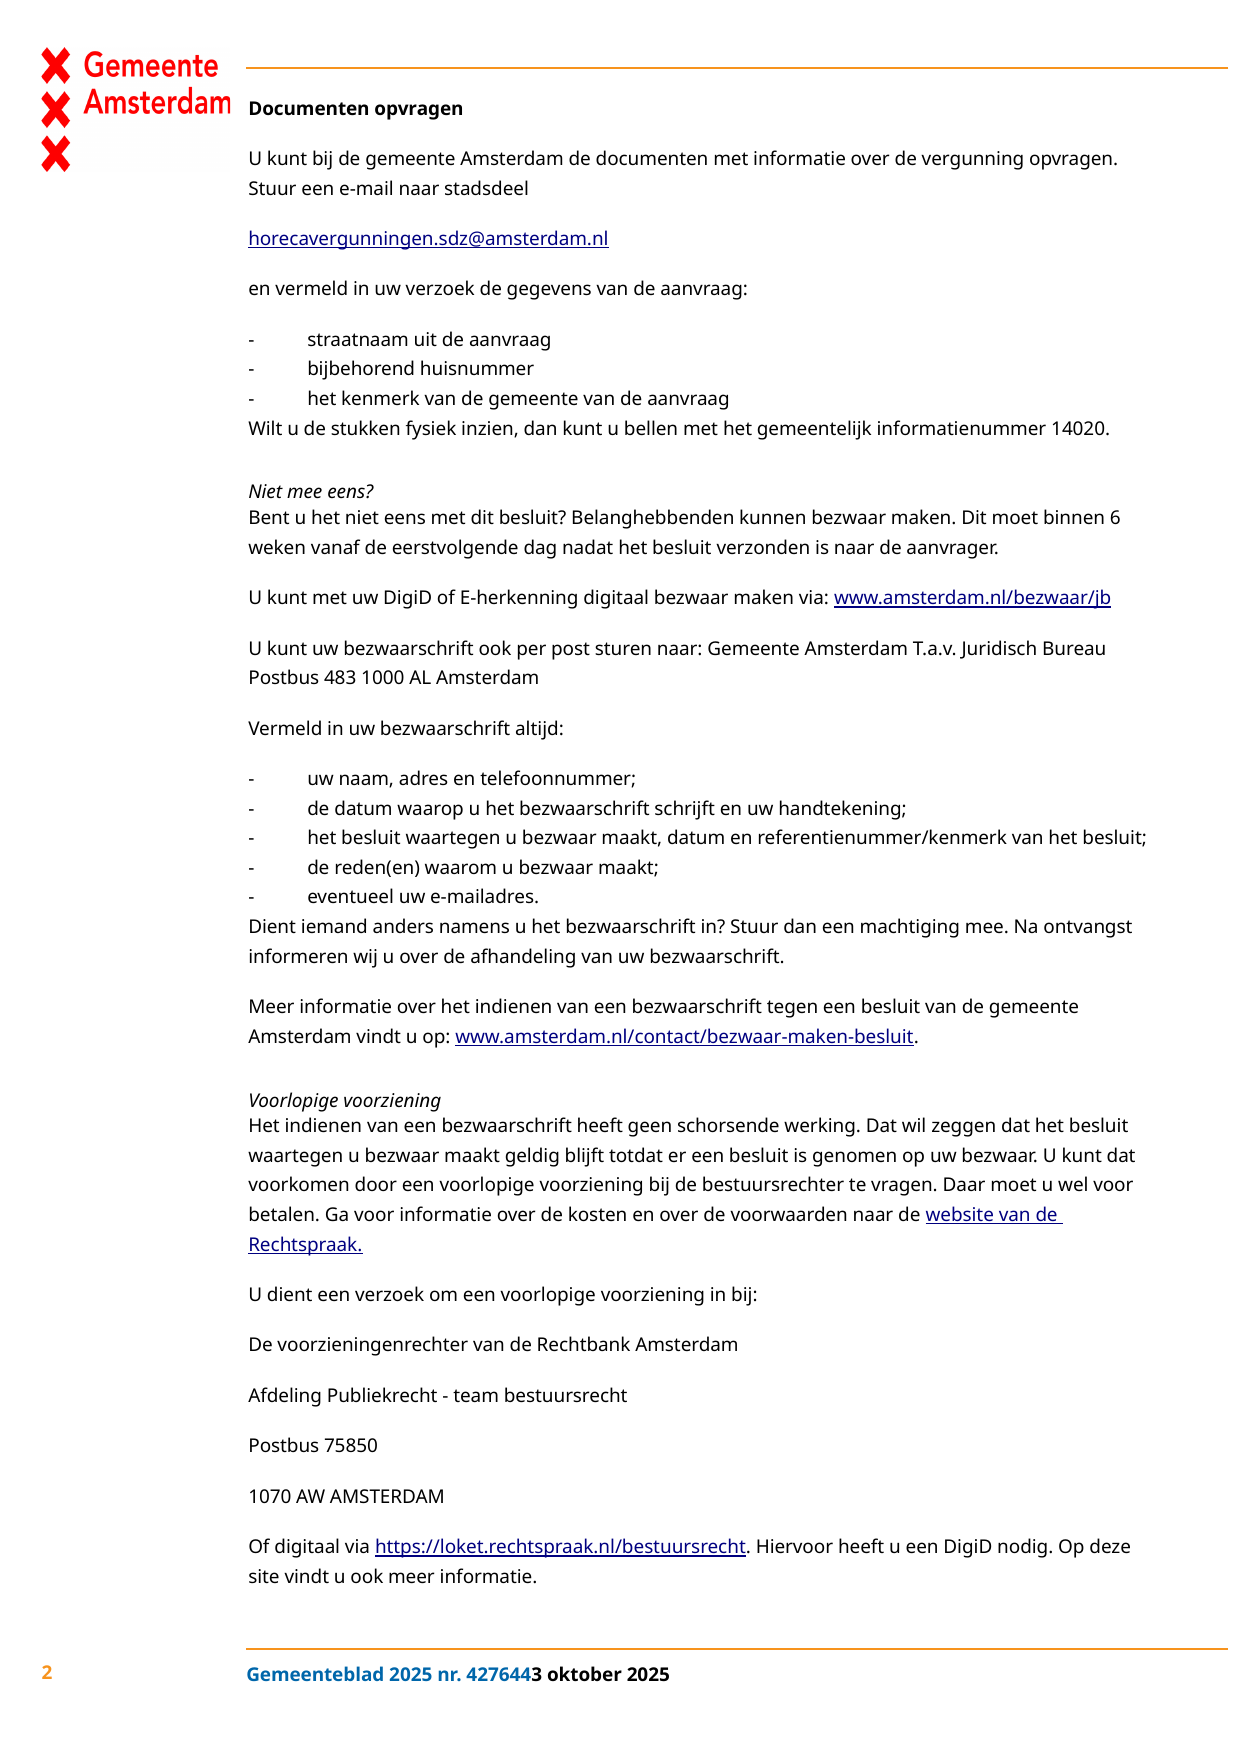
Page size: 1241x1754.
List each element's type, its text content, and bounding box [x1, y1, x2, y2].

text Wilt u de stukken fysiek inzien, dan kunt u bellen met het gemeentelijk informatienummer 14020. [248, 415, 1152, 441]
list eventueel uw e-mailadres. [248, 884, 1152, 909]
list de datum waarop u het bezwaarschrift schrijft en uw handtekening; [248, 795, 1152, 821]
text U dient een verzoek om een voorlopige voorziening in bij: [248, 1281, 1152, 1307]
list straatnaam uit de aanvraag [248, 326, 1152, 352]
text 1070 AW AMSTERDAM [248, 1483, 1152, 1509]
picture [41, 47, 231, 172]
text Afdeling Publiekrecht - team bestuursrecht [248, 1382, 1152, 1408]
list het besluit waartegen u bezwaar maakt, datum en referentienummer/kenmerk van het besluit; [248, 824, 1152, 850]
text en vermeld in uw verzoek de gegevens van de aanvraag: [248, 276, 1152, 301]
text Meer informatie over het indienen van een bezwaarschrift tegen een besluit van de gemeente Amsterdam vindt u op: www.amsterdam.nl/contact/bezwaar-maken-besluit. [248, 993, 1152, 1048]
text Documenten opvragen [248, 95, 1152, 121]
text Voorlopige voorziening [248, 1087, 1152, 1112]
text De voorzieningenrechter van de Rechtbank Amsterdam [248, 1332, 1152, 1357]
list bijbehorend huisnummer [248, 356, 1152, 381]
text Niet mee eens? [248, 479, 1152, 504]
text Bent u het niet eens met dit besluit? Belanghebbenden kunnen bezwaar maken. Dit moet binnen 6 weken vanaf de eerstvolgende dag nadat het besluit verzonden is naar de aanvrager. [248, 504, 1152, 560]
text horecavergunningen.sdz@amsterdam.nl [248, 225, 1152, 251]
text U kunt met uw DigiD of E-herkenning digitaal bezwaar maken via: www.amsterdam.nl/bezwaar/jb [248, 584, 1152, 610]
list uw naam, adres en telefoonnummer; [248, 765, 1152, 791]
text Of digitaal via https://loket.rechtspraak.nl/bestuursrecht. Hiervoor heeft u een DigiD nodig. Op deze site vindt u ook meer informatie. [248, 1533, 1152, 1589]
list het kenmerk van de gemeente van de aanvraag [248, 385, 1152, 411]
text U kunt uw bezwaarschrift ook per post sturen naar: Gemeente Amsterdam T.a.v. Juridisch Bureau Postbus 483 1000 AL Amsterdam [248, 635, 1152, 690]
text Het indienen van een bezwaarschrift heeft geen schorsende werking. Dat wil zeggen dat het besluit waartegen u bezwaar maakt geldig blijft totdat er een besluit is genomen op uw bezwaar. U kunt dat voorkomen door een voorlopige voorziening bij de bestuursrechter te vragen. Daar moet u wel voor betalen. Ga voor informatie over de kosten en over de voorwaarden naar de website van de Rechtspraak. [248, 1112, 1152, 1257]
text Dient iemand anders namens u het bezwaarschrift in? Stuur dan een machtiging mee. Na ontvangst informeren wij u over de afhandeling van uw bezwaarschrift. [248, 913, 1152, 968]
text Vermeld in uw bezwaarschrift altijd: [248, 715, 1152, 741]
list de reden(en) waarom u bezwaar maakt; [248, 854, 1152, 880]
text Postbus 75850 [248, 1432, 1152, 1458]
text U kunt bij de gemeente Amsterdam de documenten met informatie over de vergunning opvragen. Stuur een e-mail naar stadsdeel [248, 145, 1152, 201]
